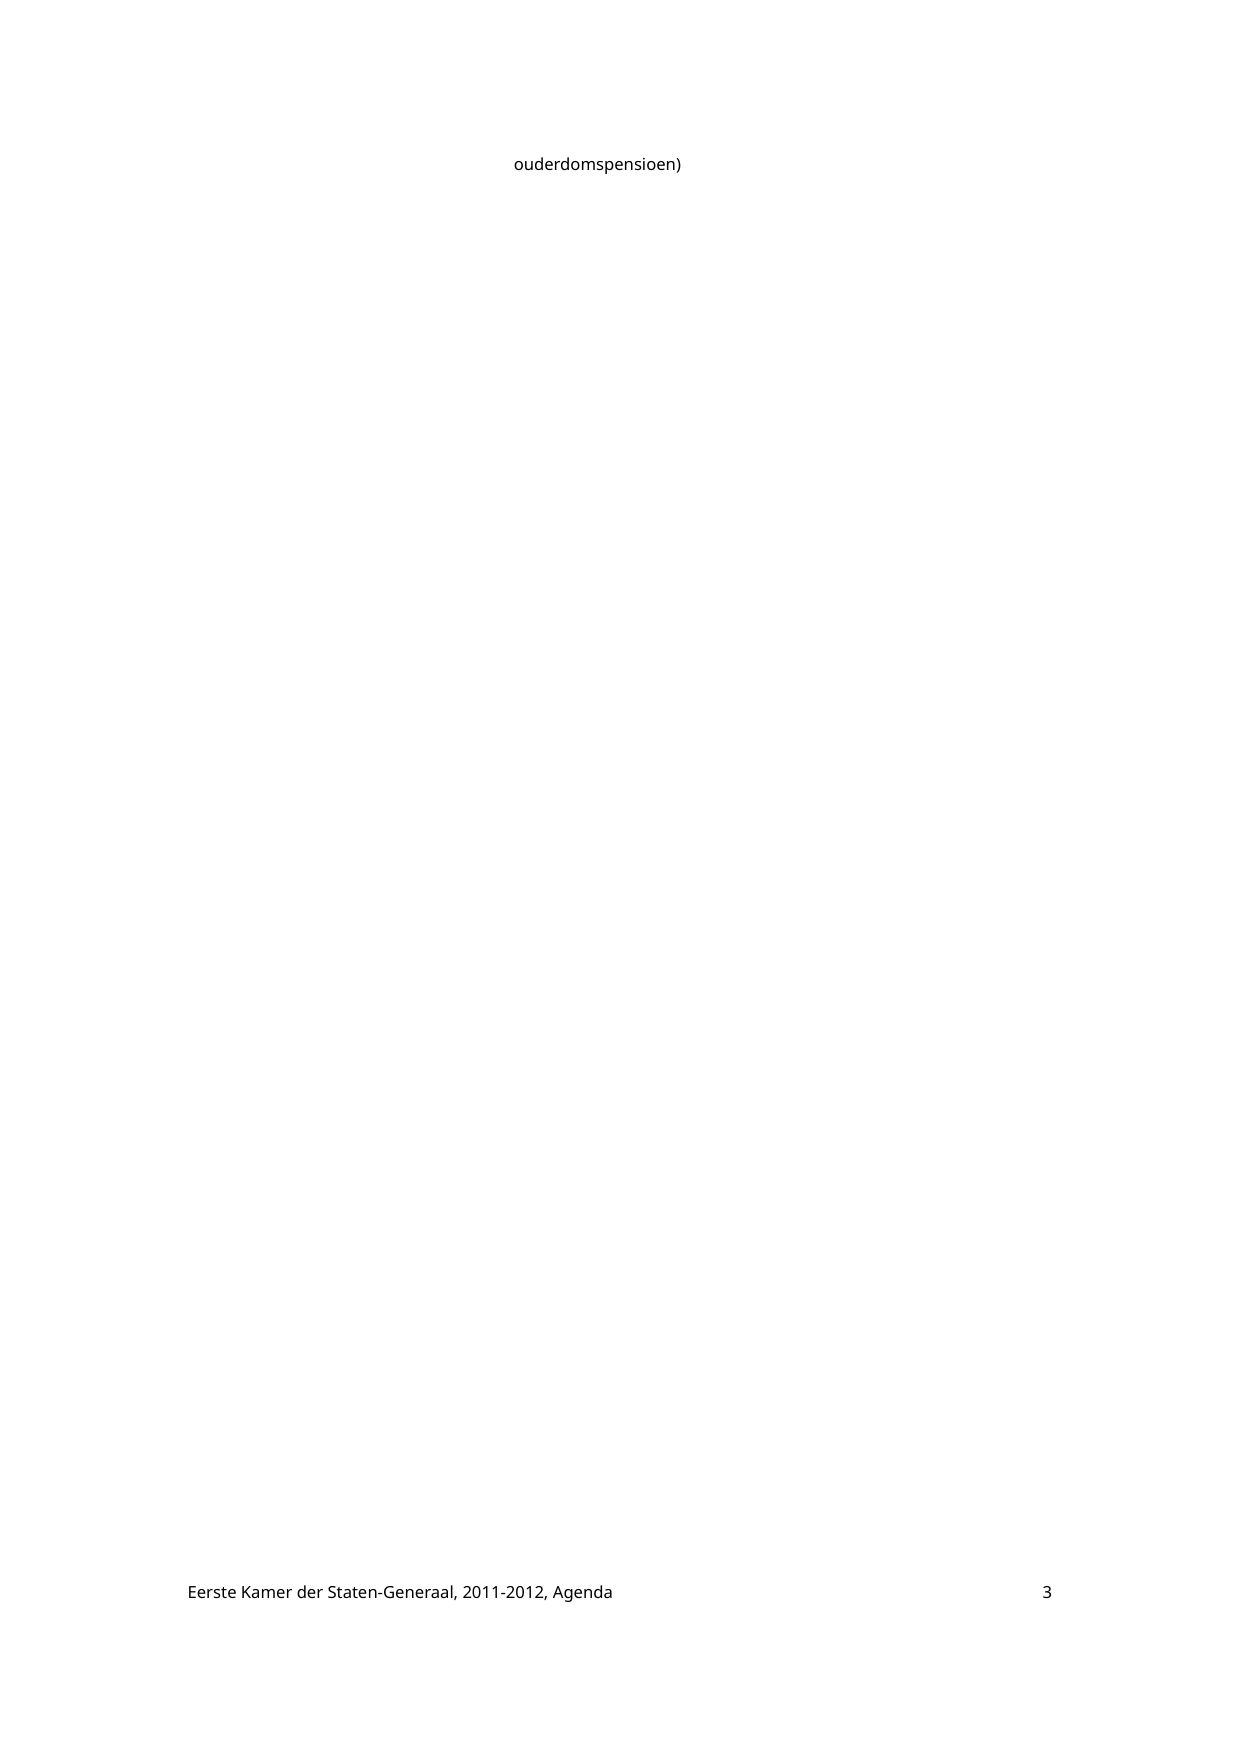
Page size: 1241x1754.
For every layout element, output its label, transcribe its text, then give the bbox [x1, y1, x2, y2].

table_cell ouderdomspensioen) [510, 150, 1053, 209]
table_cell [188, 150, 490, 209]
table_cell [490, 150, 510, 209]
